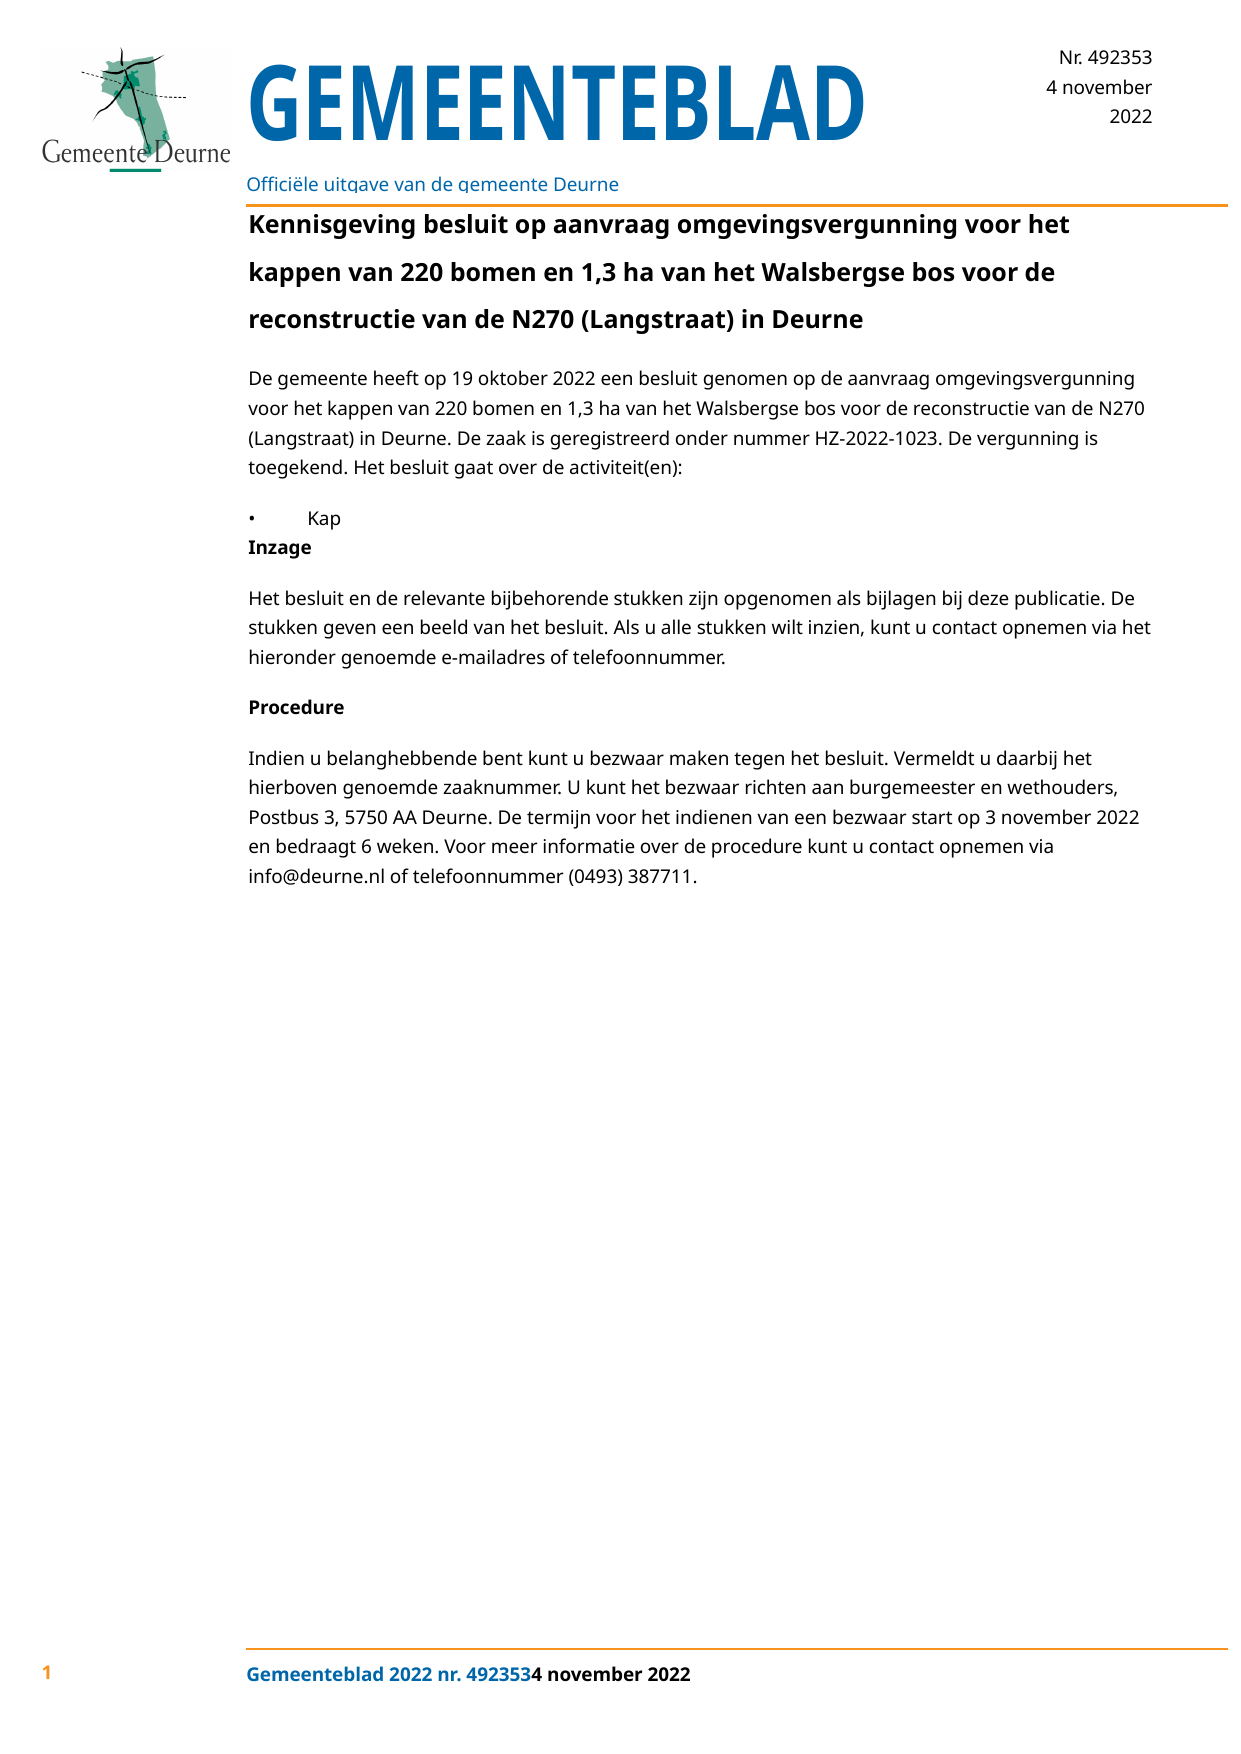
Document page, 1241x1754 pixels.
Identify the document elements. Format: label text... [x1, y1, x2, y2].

text Inzage [248, 534, 1152, 560]
text Procedure [248, 694, 1152, 720]
text De gemeente heeft op 19 oktober 2022 een besluit genomen op de aanvraag omgevingsvergunning voor het kappen van 220 bomen en 1,3 ha van het Walsbergse bos voor de reconstructie van de N270 (Langstraat) in Deurne. De zaak is geregistreerd onder nummer HZ-2022-1023. De vergunning is toegekend. Het besluit gaat over de activiteit(en): [248, 366, 1152, 480]
text Indien u belanghebbende bent kunt u bezwaar maken tegen het besluit. Vermeldt u daarbij het hierboven genoemde zaaknummer. U kunt het bezwaar richten aan burgemeester en wethouders, Postbus 3, 5750 AA Deurne. De termijn voor het indienen van een bezwaar start op 3 november 2022 en bedraagt 6 weken. Voor meer informatie over de procedure kunt u contact opnemen via info@deurne.nl of telefoonnummer (0493) 387711. [248, 745, 1152, 889]
text Kennisgeving besluit op aanvraag omgevingsvergunning voor het kappen van 220 bomen en 1,3 ha van het Walsbergse bos voor de reconstructie van de N270 (Langstraat) in Deurne [248, 207, 1152, 336]
text Het besluit en de relevante bijbehorende stukken zijn opgenomen als bijlagen bij deze publicatie. De stukken geven een beeld van het besluit. Als u alle stukken wilt inzien, kunt u contact opnemen via het hieronder genoemde e-mailadres of telefoonnummer. [248, 585, 1152, 669]
picture [41, 47, 231, 172]
list Kap [248, 505, 1152, 530]
